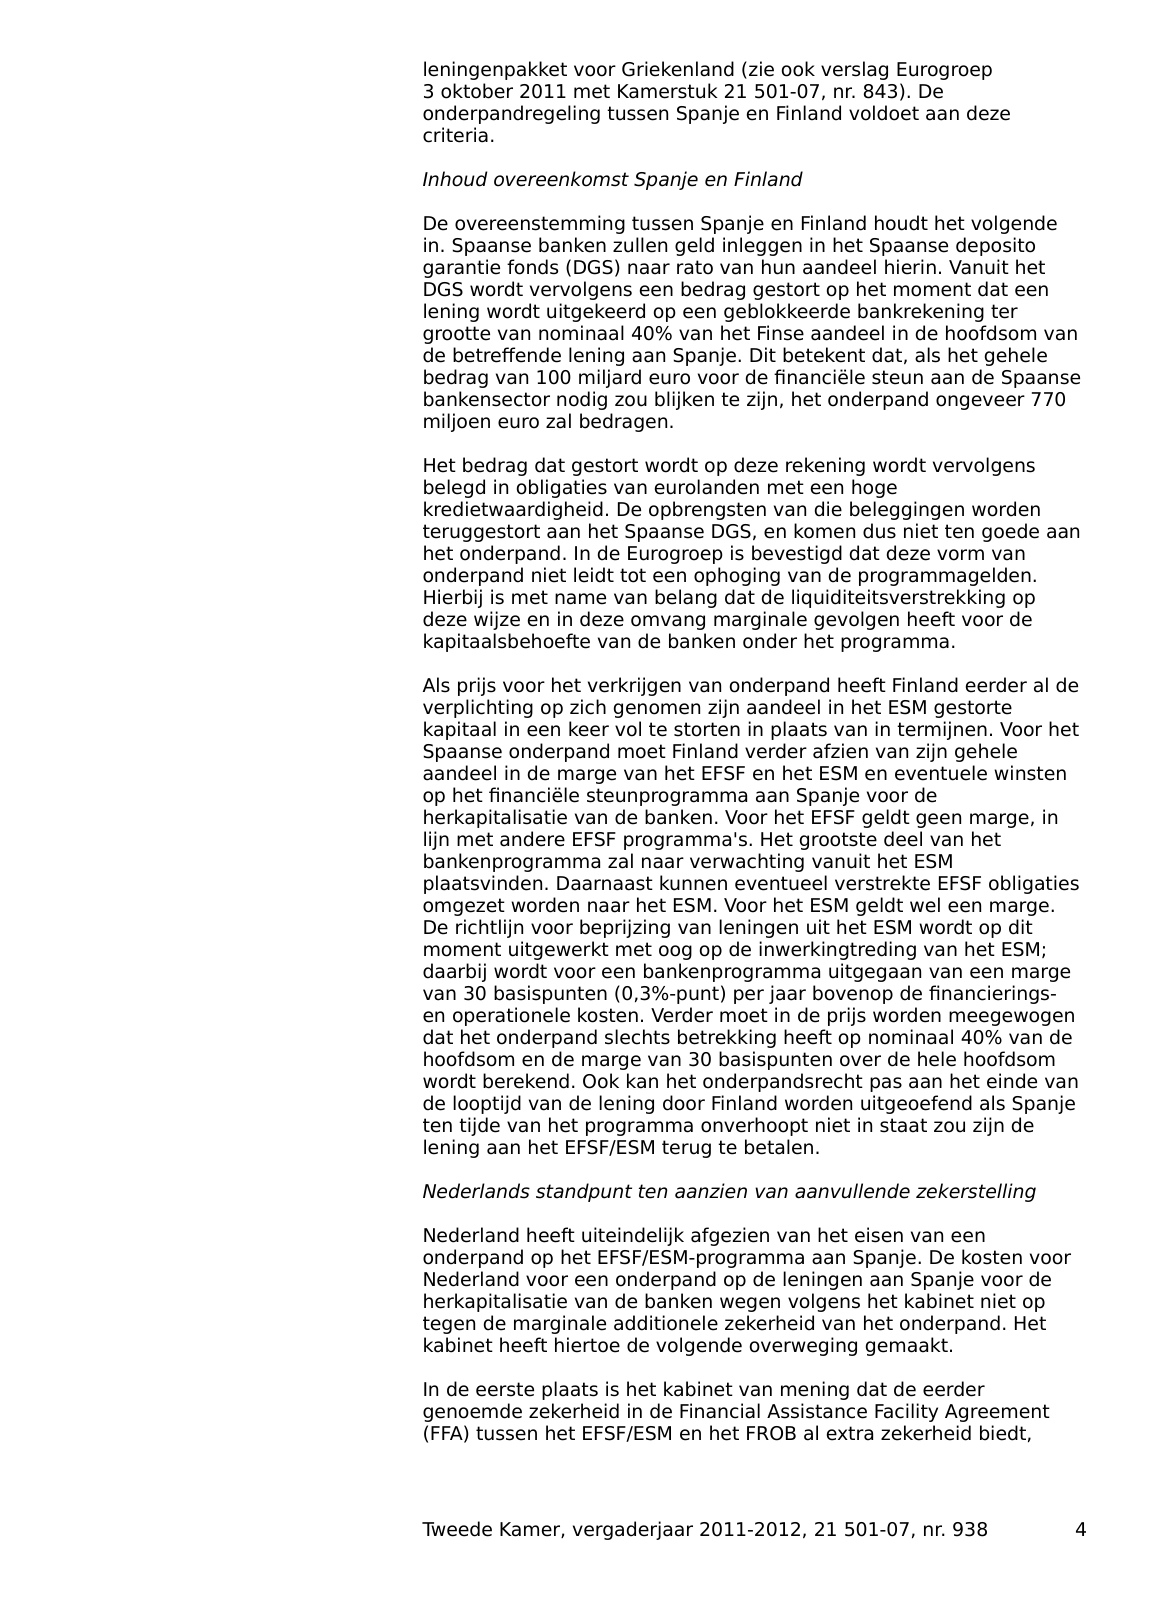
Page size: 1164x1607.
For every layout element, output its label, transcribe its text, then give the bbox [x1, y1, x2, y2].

text Het bedrag dat gestort wordt op deze rekening wordt vervolgens belegd in obligaties van eurolanden met een hoge kredietwaardigheid. De opbrengsten van die beleggingen worden teruggestort aan het Spaanse DGS, en komen dus niet ten goede aan het onderpand. In de Eurogroep is bevestigd dat deze vorm van onderpand niet leidt tot een ophoging van de programmagelden. Hierbij is met name van belang dat de liquiditeitsverstrekking op deze wijze en in deze omvang marginale gevolgen heeft voor de kapitaalsbehoefte van de banken onder het programma. [422, 455, 1087, 653]
subtitle Inhoud overeenkomst Spanje en Finland [422, 169, 1087, 191]
text leningenpakket voor Griekenland (zie ook verslag Eurogroep 3 oktober 2011 met Kamerstuk 21 501-07, nr. 843). De onderpandregeling tussen Spanje en Finland voldoet aan deze criteria. [422, 59, 1087, 147]
text De overeenstemming tussen Spanje en Finland houdt het volgende in. Spaanse banken zullen geld inleggen in het Spaanse deposito garantie fonds (DGS) naar rato van hun aandeel hierin. Vanuit het DGS wordt vervolgens een bedrag gestort op het moment dat een lening wordt uitgekeerd op een geblokkeerde bankrekening ter grootte van nominaal 40% van het Finse aandeel in de hoofdsom van de betreffende lening aan Spanje. Dit betekent dat, als het gehele bedrag van 100 miljard euro voor de financiële steun aan de Spaanse bankensector nodig zou blijken te zijn, het onderpand ongeveer 770 miljoen euro zal bedragen. [422, 213, 1087, 433]
subtitle Nederlands standpunt ten aanzien van aanvullende zekerstelling [422, 1181, 1087, 1203]
text Nederland heeft uiteindelijk afgezien van het eisen van een onderpand op het EFSF/ESM-programma aan Spanje. De kosten voor Nederland voor een onderpand op de leningen aan Spanje voor de herkapitalisatie van de banken wegen volgens het kabinet niet op tegen de marginale additionele zekerheid van het onderpand. Het kabinet heeft hiertoe de volgende overweging gemaakt. [422, 1225, 1087, 1357]
text In de eerste plaats is het kabinet van mening dat de eerder genoemde zekerheid in de Financial Assistance Facility Agreement (FFA) tussen het EFSF/ESM en het FROB al extra zekerheid biedt, [422, 1379, 1087, 1445]
text Als prijs voor het verkrijgen van onderpand heeft Finland eerder al de verplichting op zich genomen zijn aandeel in het ESM gestorte kapitaal in een keer vol te storten in plaats van in termijnen. Voor het Spaanse onderpand moet Finland verder afzien van zijn gehele aandeel in de marge van het EFSF en het ESM en eventuele winsten op het financiële steunprogramma aan Spanje voor de herkapitalisatie van de banken. Voor het EFSF geldt geen marge, in lijn met andere EFSF programma's. Het grootste deel van het bankenprogramma zal naar verwachting vanuit het ESM plaatsvinden. Daarnaast kunnen eventueel verstrekte EFSF obligaties omgezet worden naar het ESM. Voor het ESM geldt wel een marge. De richtlijn voor beprijzing van leningen uit het ESM wordt op dit moment uitgewerkt met oog op de inwerkingtreding van het ESM; daarbij wordt voor een bankenprogramma uitgegaan van een marge van 30 basispunten (0,3%-punt) per jaar bovenop de financierings- en operationele kosten. Verder moet in de prijs worden meegewogen dat het onderpand slechts betrekking heeft op nominaal 40% van de hoofdsom en de marge van 30 basispunten over de hele hoofdsom wordt berekend. Ook kan het onderpandsrecht pas aan het einde van de looptijd van de lening door Finland worden uitgeoefend als Spanje ten tijde van het programma onverhoopt niet in staat zou zijn de lening aan het EFSF/ESM terug te betalen. [422, 675, 1087, 1159]
